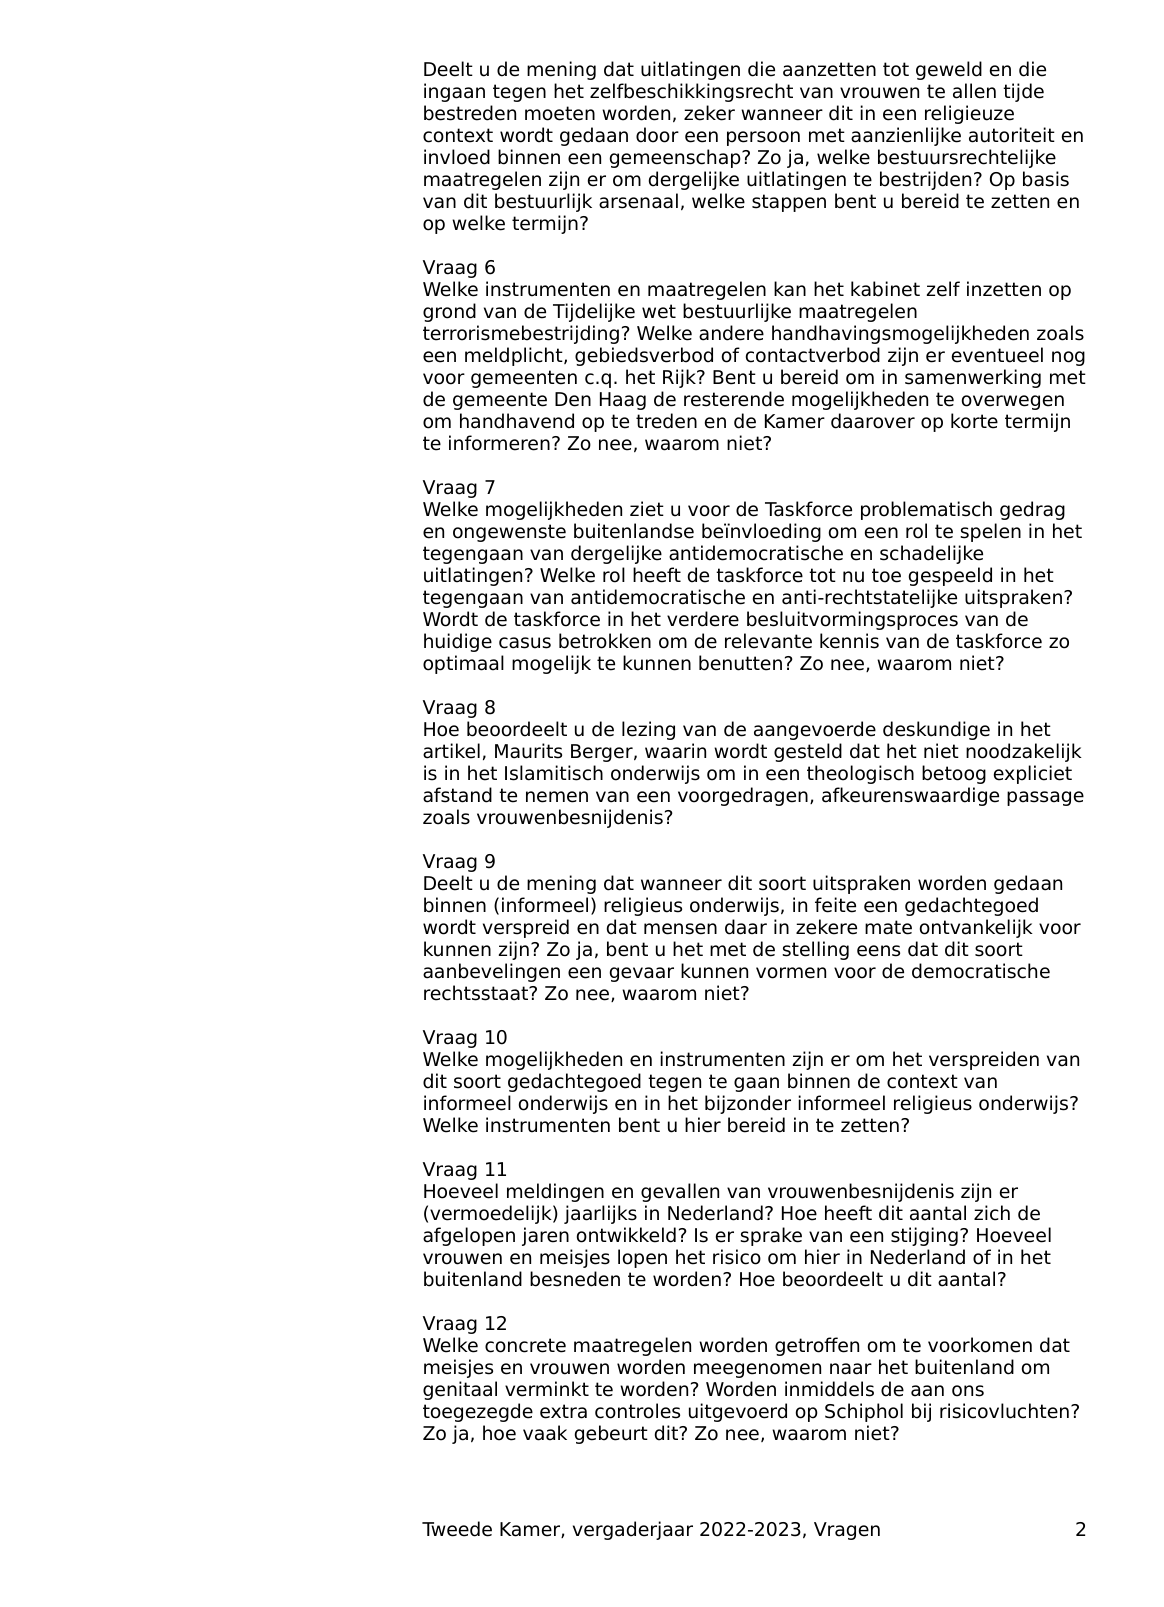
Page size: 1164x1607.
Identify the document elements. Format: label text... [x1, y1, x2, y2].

text Deelt u de mening dat wanneer dit soort uitspraken worden gedaan binnen (informeel) religieus onderwijs, in feite een gedachtegoed wordt verspreid en dat mensen daar in zekere mate ontvankelijk voor kunnen zijn? Zo ja, bent u het met de stelling eens dat dit soort aanbevelingen een gevaar kunnen vormen voor de democratische rechtsstaat? Zo nee, waarom niet? [422, 873, 1087, 1005]
text Deelt u de mening dat uitlatingen die aanzetten tot geweld en die ingaan tegen het zelfbeschikkingsrecht van vrouwen te allen tijde bestreden moeten worden, zeker wanneer dit in een religieuze context wordt gedaan door een persoon met aanzienlijke autoriteit en invloed binnen een gemeenschap? Zo ja, welke bestuursrechtelijke maatregelen zijn er om dergelijke uitlatingen te bestrijden? Op basis van dit bestuurlijk arsenaal, welke stappen bent u bereid te zetten en op welke termijn? [422, 59, 1087, 235]
text Welke mogelijkheden en instrumenten zijn er om het verspreiden van dit soort gedachtegoed tegen te gaan binnen de context van informeel onderwijs en in het bijzonder informeel religieus onderwijs? Welke instrumenten bent u hier bereid in te zetten? [422, 1049, 1087, 1137]
text Welke instrumenten en maatregelen kan het kabinet zelf inzetten op grond van de Tijdelijke wet bestuurlijke maatregelen terrorismebestrijding? Welke andere handhavingsmogelijkheden zoals een meldplicht, gebiedsverbod of contactverbod zijn er eventueel nog voor gemeenten c.q. het Rijk? Bent u bereid om in samenwerking met de gemeente Den Haag de resterende mogelijkheden te overwegen om handhavend op te treden en de Kamer daarover op korte termijn te informeren? Zo nee, waarom niet? [422, 279, 1087, 455]
text Vraag 9 [422, 851, 1087, 873]
text Hoeveel meldingen en gevallen van vrouwenbesnijdenis zijn er (vermoedelijk) jaarlijks in Nederland? Hoe heeft dit aantal zich de afgelopen jaren ontwikkeld? Is er sprake van een stijging? Hoeveel vrouwen en meisjes lopen het risico om hier in Nederland of in het buitenland besneden te worden? Hoe beoordeelt u dit aantal? [422, 1181, 1087, 1291]
text Vraag 10 [422, 1027, 1087, 1049]
text Vraag 12 [422, 1313, 1087, 1335]
text Welke mogelijkheden ziet u voor de Taskforce problematisch gedrag en ongewenste buitenlandse beïnvloeding om een rol te spelen in het tegengaan van dergelijke antidemocratische en schadelijke uitlatingen? Welke rol heeft de taskforce tot nu toe gespeeld in het tegengaan van antidemocratische en anti-rechtstatelijke uitspraken? Wordt de taskforce in het verdere besluitvormingsproces van de huidige casus betrokken om de relevante kennis van de taskforce zo optimaal mogelijk te kunnen benutten? Zo nee, waarom niet? [422, 499, 1087, 675]
text Vraag 6 [422, 257, 1087, 279]
text Hoe beoordeelt u de lezing van de aangevoerde deskundige in het artikel, Maurits Berger, waarin wordt gesteld dat het niet noodzakelijk is in het Islamitisch onderwijs om in een theologisch betoog expliciet afstand te nemen van een voorgedragen, afkeurenswaardige passage zoals vrouwenbesnijdenis? [422, 719, 1087, 829]
text Vraag 8 [422, 697, 1087, 719]
text Vraag 7 [422, 477, 1087, 499]
text Vraag 11 [422, 1159, 1087, 1181]
text Welke concrete maatregelen worden getroffen om te voorkomen dat meisjes en vrouwen worden meegenomen naar het buitenland om genitaal verminkt te worden? Worden inmiddels de aan ons toegezegde extra controles uitgevoerd op Schiphol bij risicovluchten? Zo ja, hoe vaak gebeurt dit? Zo nee, waarom niet? [422, 1335, 1087, 1445]
